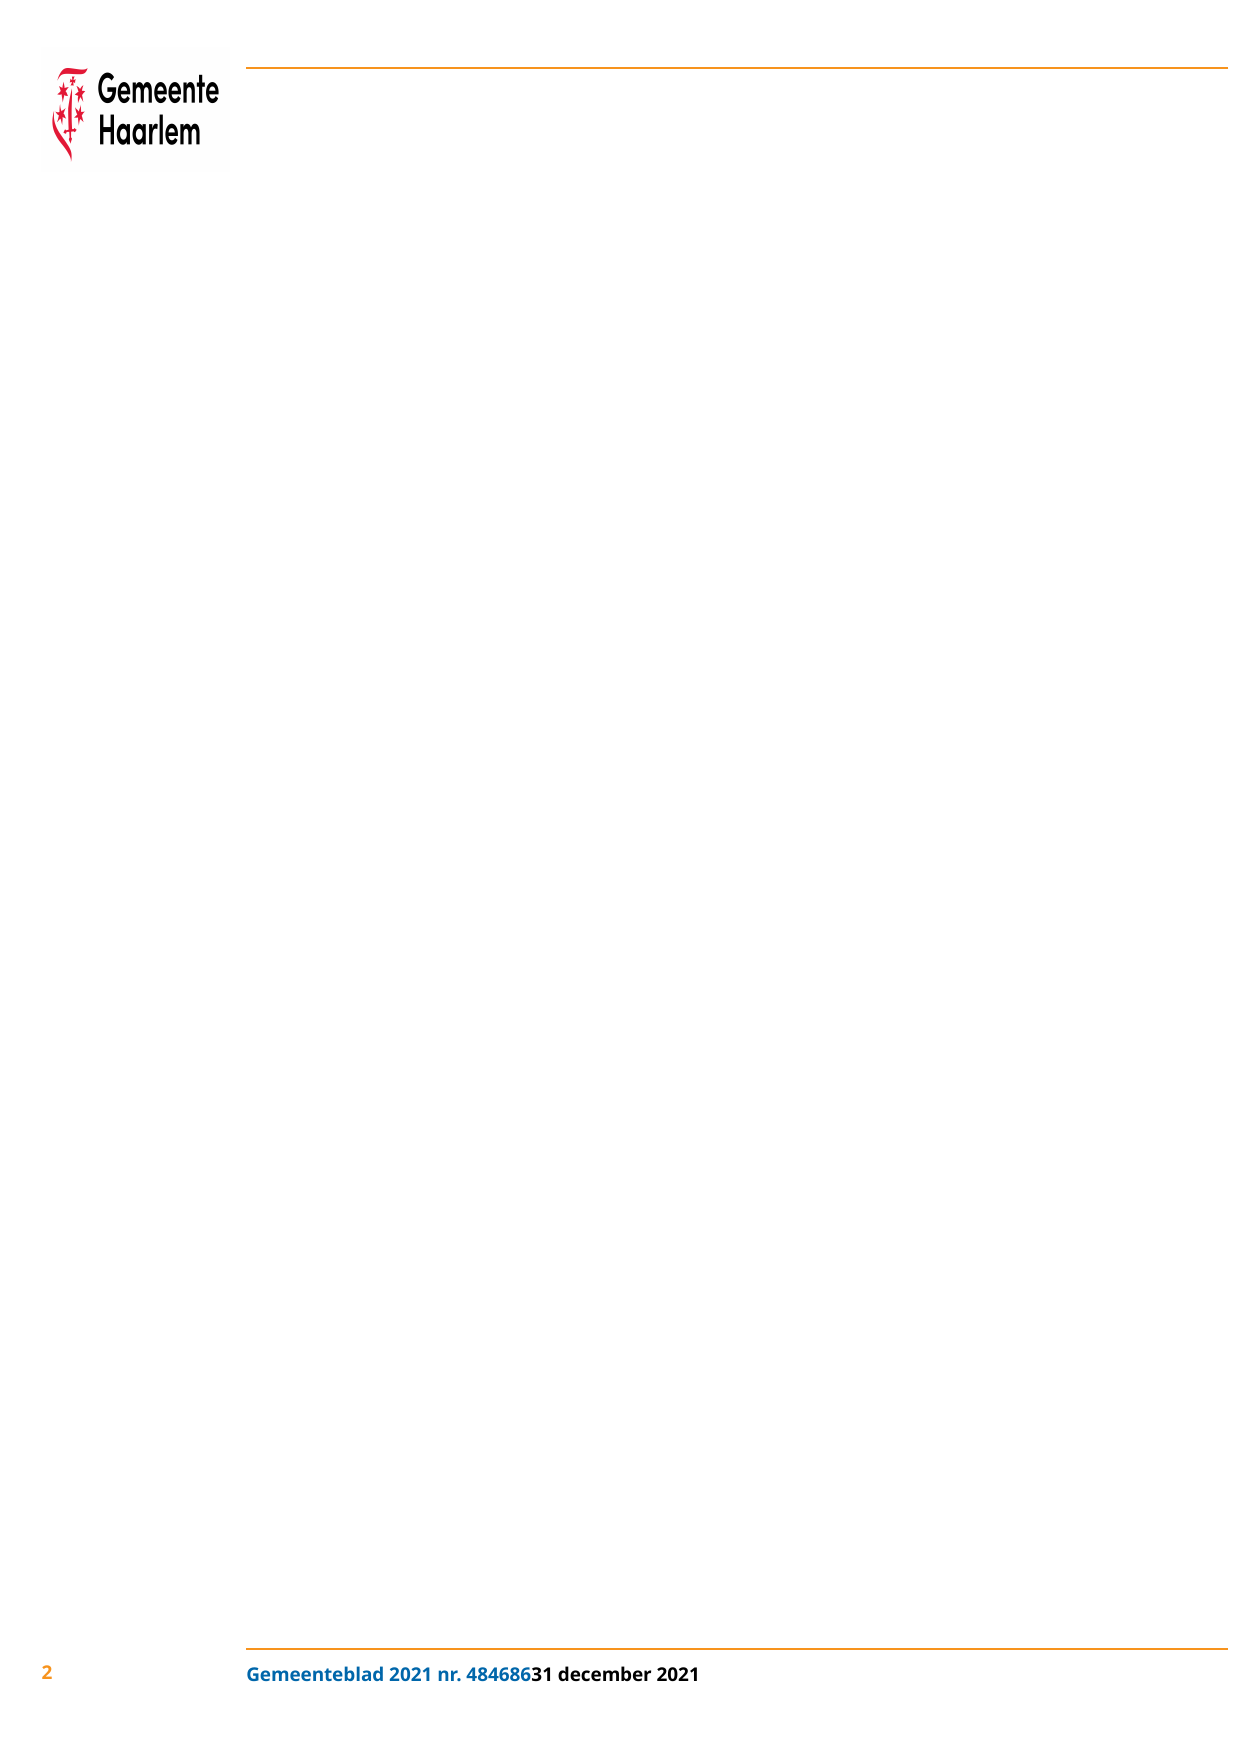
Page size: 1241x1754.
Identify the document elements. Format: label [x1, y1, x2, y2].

picture [41, 47, 231, 172]
